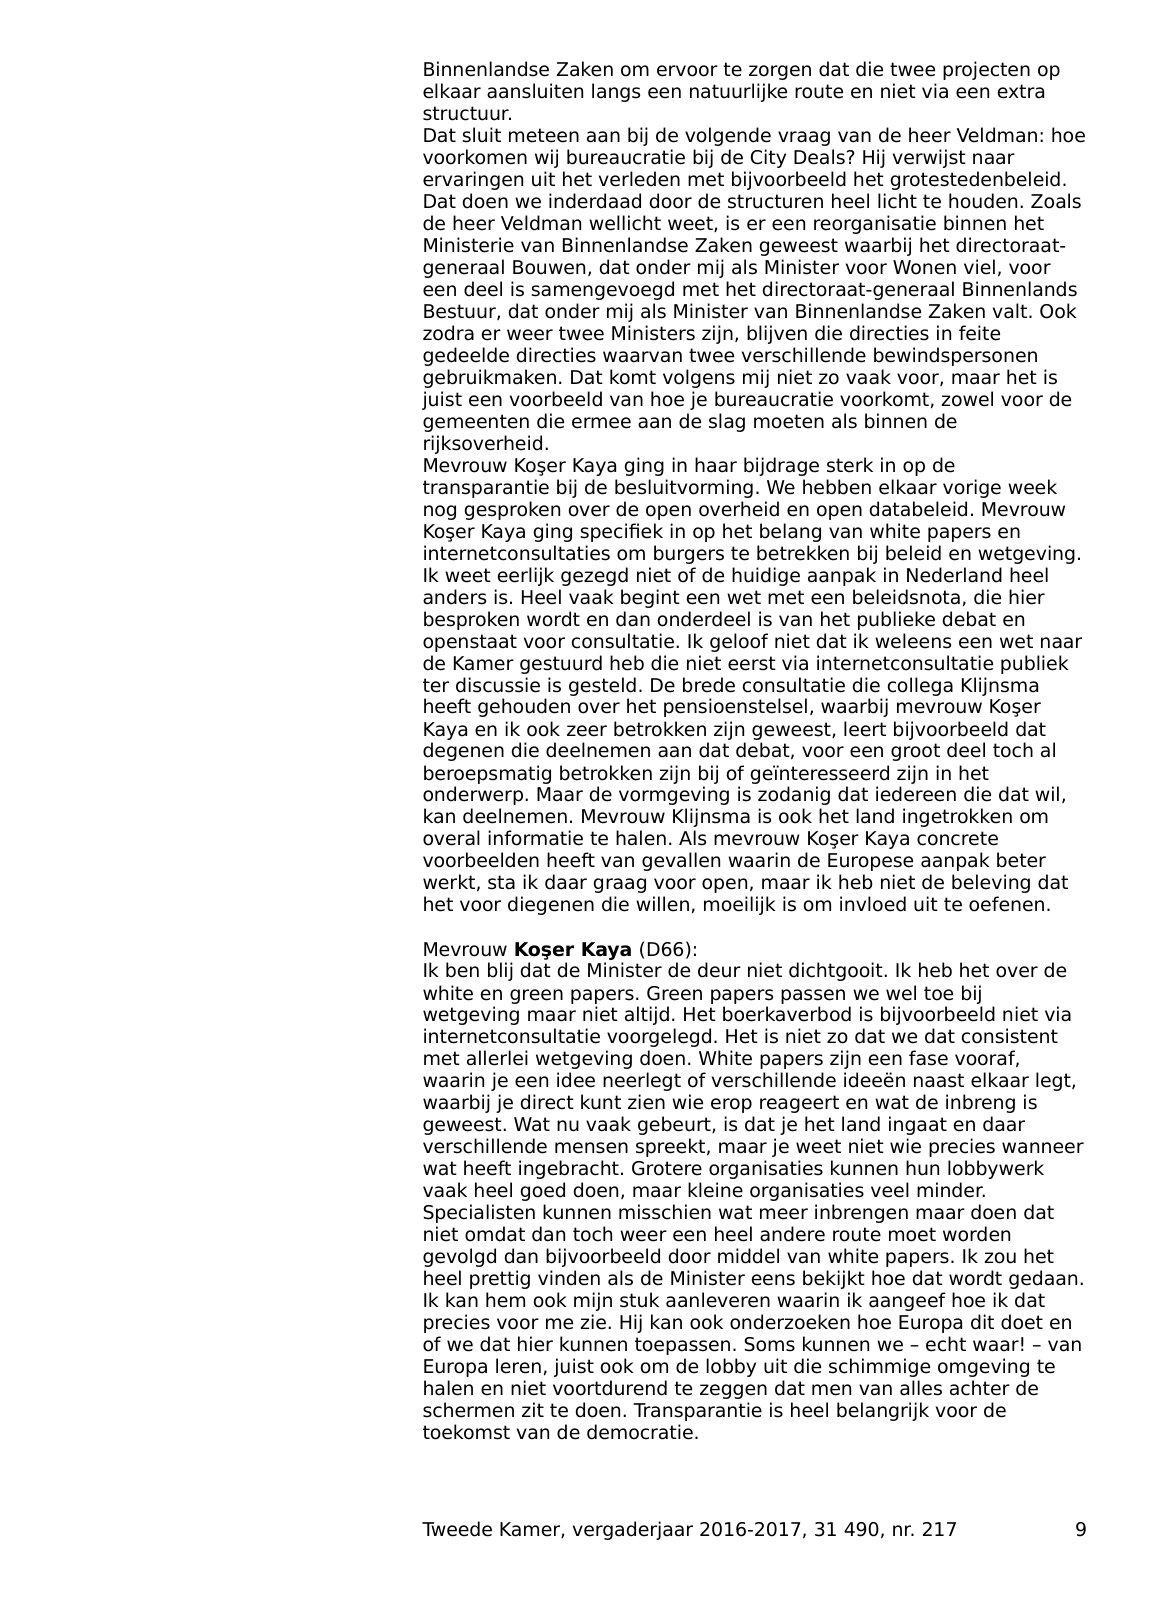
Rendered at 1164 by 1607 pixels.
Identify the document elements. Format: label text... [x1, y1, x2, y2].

text Dat sluit meteen aan bij de volgende vraag van de heer Veldman: hoe voorkomen wij bureaucratie bij de City Deals? Hij verwijst naar ervaringen uit het verleden met bijvoorbeeld het grotestedenbeleid. Dat doen we inderdaad door de structuren heel licht te houden. Zoals de heer Veldman wellicht weet, is er een reorganisatie binnen het Ministerie van Binnenlandse Zaken geweest waarbij het directoraat-generaal Bouwen, dat onder mij als Minister voor Wonen viel, voor een deel is samengevoegd met het directoraat-generaal Binnenlands Bestuur, dat onder mij als Minister van Binnenlandse Zaken valt. Ook zodra er weer twee Ministers zijn, blijven die directies in feite gedeelde directies waarvan twee verschillende bewindspersonen gebruikmaken. Dat komt volgens mij niet zo vaak voor, maar het is juist een voorbeeld van hoe je bureaucratie voorkomt, zowel voor de gemeenten die ermee aan de slag moeten als binnen de rijksoverheid. [422, 125, 1087, 455]
text Mevrouw Koşer Kaya (D66): [422, 938, 1087, 960]
text Binnenlandse Zaken om ervoor te zorgen dat die twee projecten op elkaar aansluiten langs een natuurlijke route en niet via een extra structuur. [422, 59, 1087, 125]
text Mevrouw Koşer Kaya ging in haar bijdrage sterk in op de transparantie bij de besluitvorming. We hebben elkaar vorige week nog gesproken over de open overheid en open databeleid. Mevrouw Koşer Kaya ging specifiek in op het belang van white papers en internetconsultaties om burgers te betrekken bij beleid en wetgeving. Ik weet eerlijk gezegd niet of de huidige aanpak in Nederland heel anders is. Heel vaak begint een wet met een beleidsnota, die hier besproken wordt en dan onderdeel is van het publieke debat en openstaat voor consultatie. Ik geloof niet dat ik weleens een wet naar de Kamer gestuurd heb die niet eerst via internetconsultatie publiek ter discussie is gesteld. De brede consultatie die collega Klijnsma heeft gehouden over het pensioenstelsel, waarbij mevrouw Koşer Kaya en ik ook zeer betrokken zijn geweest, leert bijvoorbeeld dat degenen die deelnemen aan dat debat, voor een groot deel toch al beroepsmatig betrokken zijn bij of geïnteresseerd zijn in het onderwerp. Maar de vormgeving is zodanig dat iedereen die dat wil, kan deelnemen. Mevrouw Klijnsma is ook het land ingetrokken om overal informatie te halen. Als mevrouw Koşer Kaya concrete voorbeelden heeft van gevallen waarin de Europese aanpak beter werkt, sta ik daar graag voor open, maar ik heb niet de beleving dat het voor diegenen die willen, moeilijk is om invloed uit te oefenen. [422, 455, 1087, 916]
text Ik ben blij dat de Minister de deur niet dichtgooit. Ik heb het over de white en green papers. Green papers passen we wel toe bij wetgeving maar niet altijd. Het boerkaverbod is bijvoorbeeld niet via internetconsultatie voorgelegd. Het is niet zo dat we dat consistent met allerlei wetgeving doen. White papers zijn een fase vooraf, waarin je een idee neerlegt of verschillende ideeën naast elkaar legt, waarbij je direct kunt zien wie erop reageert en wat de inbreng is geweest. Wat nu vaak gebeurt, is dat je het land ingaat en daar verschillende mensen spreekt, maar je weet niet wie precies wanneer wat heeft ingebracht. Grotere organisaties kunnen hun lobbywerk vaak heel goed doen, maar kleine organisaties veel minder. Specialisten kunnen misschien wat meer inbrengen maar doen dat niet omdat dan toch weer een heel andere route moet worden gevolgd dan bijvoorbeeld door middel van white papers. Ik zou het heel prettig vinden als de Minister eens bekijkt hoe dat wordt gedaan. Ik kan hem ook mijn stuk aanleveren waarin ik aangeef hoe ik dat precies voor me zie. Hij kan ook onderzoeken hoe Europa dit doet en of we dat hier kunnen toepassen. Soms kunnen we – echt waar! – van Europa leren, juist ook om de lobby uit die schimmige omgeving te halen en niet voortdurend te zeggen dat men van alles achter de schermen zit te doen. Transparantie is heel belangrijk voor de toekomst van de democratie. [422, 960, 1087, 1444]
